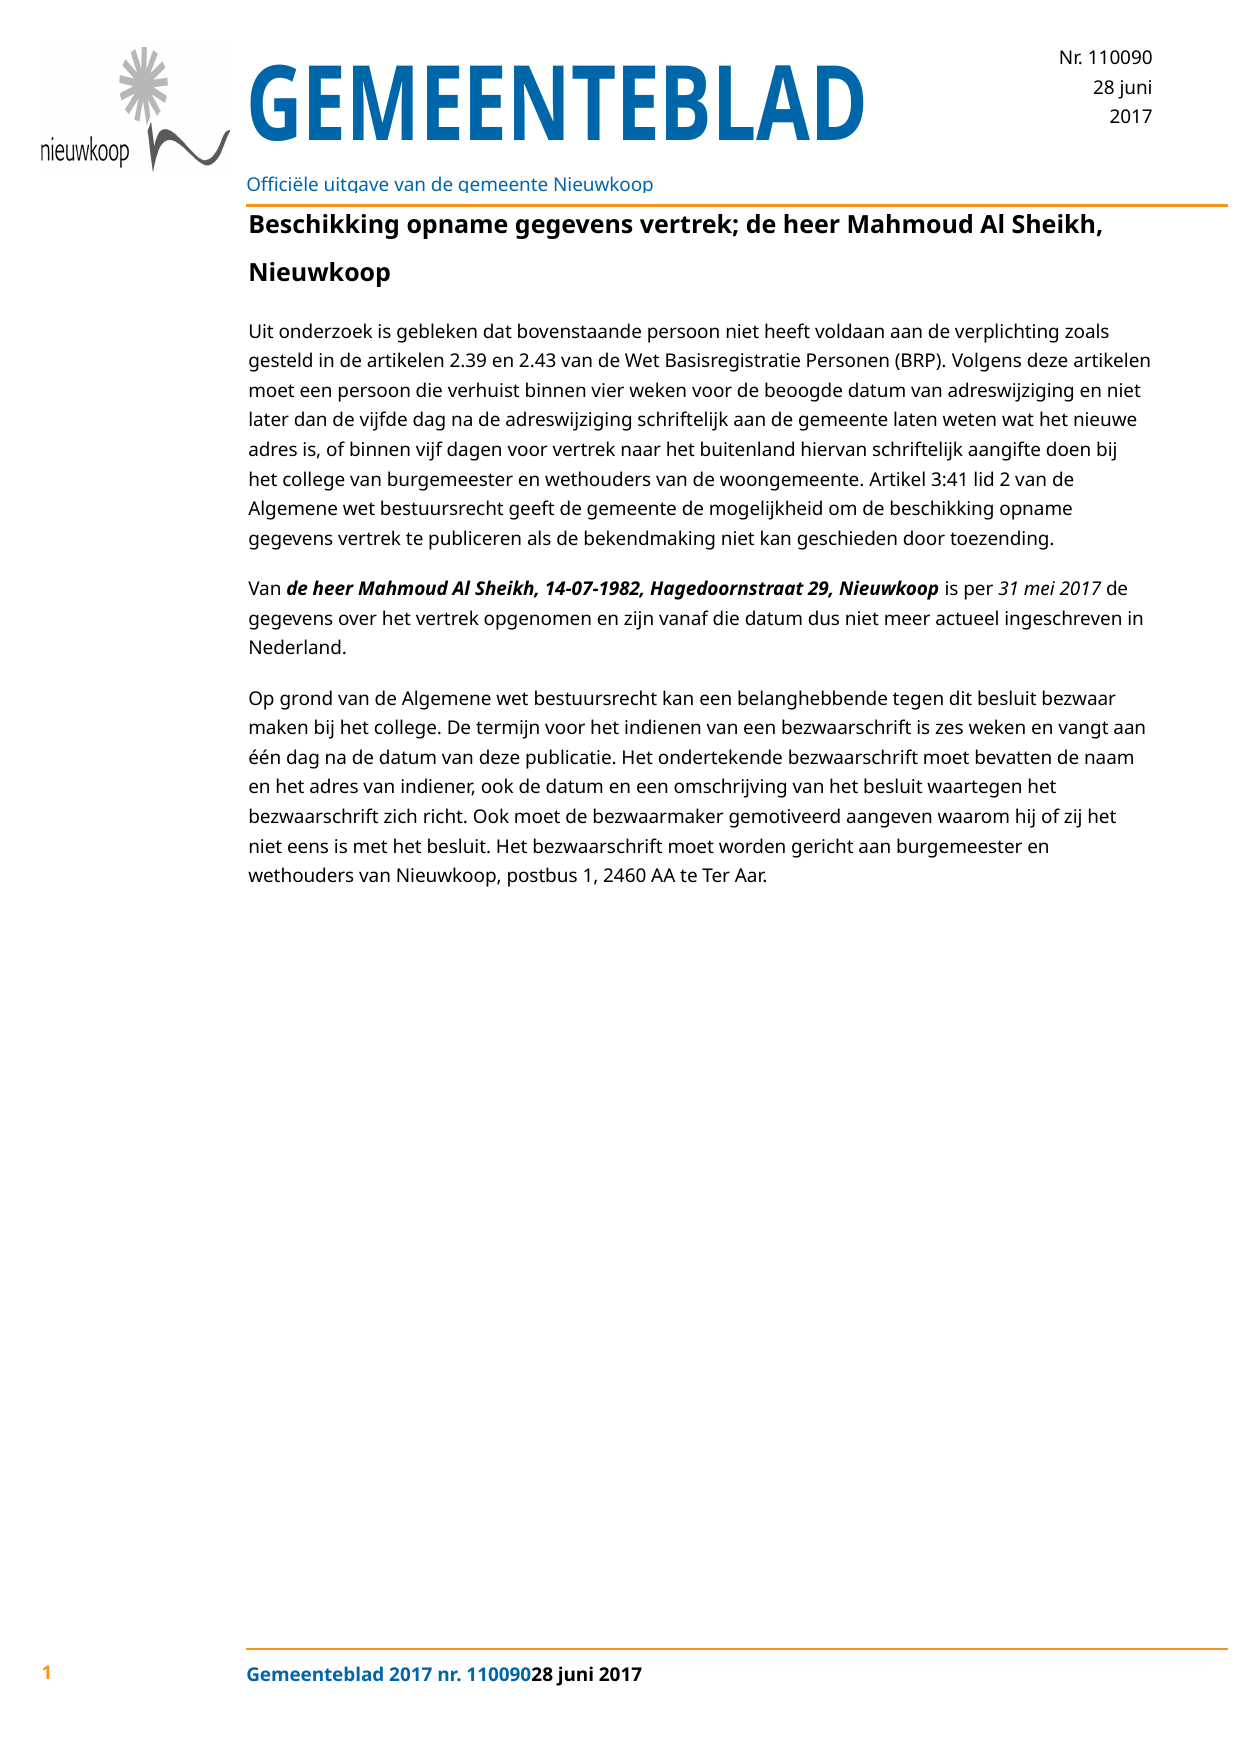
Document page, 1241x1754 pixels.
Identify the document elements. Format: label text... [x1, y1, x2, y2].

text Uit onderzoek is gebleken dat bovenstaande persoon niet heeft voldaan aan de verplichting zoals gesteld in de artikelen 2.39 en 2.43 van de Wet Basisregistratie Personen (BRP). Volgens deze artikelen moet een persoon die verhuist binnen vier weken voor de beoogde datum van adreswijziging en niet later dan de vijfde dag na de adreswijziging schriftelijk aan de gemeente laten weten wat het nieuwe adres is, of binnen vijf dagen voor vertrek naar het buitenland hiervan schriftelijk aangifte doen bij het college van burgemeester en wethouders van de woongemeente. Artikel 3:41 lid 2 van de Algemene wet bestuursrecht geeft de gemeente de mogelijkheid om de beschikking opname gegevens vertrek te publiceren als de bekendmaking niet kan geschieden door toezending. [248, 318, 1152, 551]
picture [41, 47, 231, 172]
text Op grond van de Algemene wet bestuursrecht kan een belanghebbende tegen dit besluit bezwaar maken bij het college. De termijn voor het indienen van een bezwaarschrift is zes weken en vangt aan één dag na de datum van deze publicatie. Het ondertekende bezwaarschrift moet bevatten de naam en het adres van indiener, ook de datum en een omschrijving van het besluit waartegen het bezwaarschrift zich richt. Ook moet de bezwaarmaker gemotiveerd aangeven waarom hij of zij het niet eens is met het besluit. Het bezwaarschrift moet worden gericht aan burgemeester en wethouders van Nieuwkoop, postbus 1, 2460 AA te Ter Aar. [248, 685, 1152, 888]
text Van de heer Mahmoud Al Sheikh, 14-07-1982, Hagedoornstraat 29, Nieuwkoop is per 31 mei 2017 de gegevens over het vertrek opgenomen en zijn vanaf die datum dus niet meer actueel ingeschreven in Nederland. [248, 575, 1152, 660]
text Beschikking opname gegevens vertrek; de heer Mahmoud Al Sheikh, Nieuwkoop [248, 207, 1152, 288]
